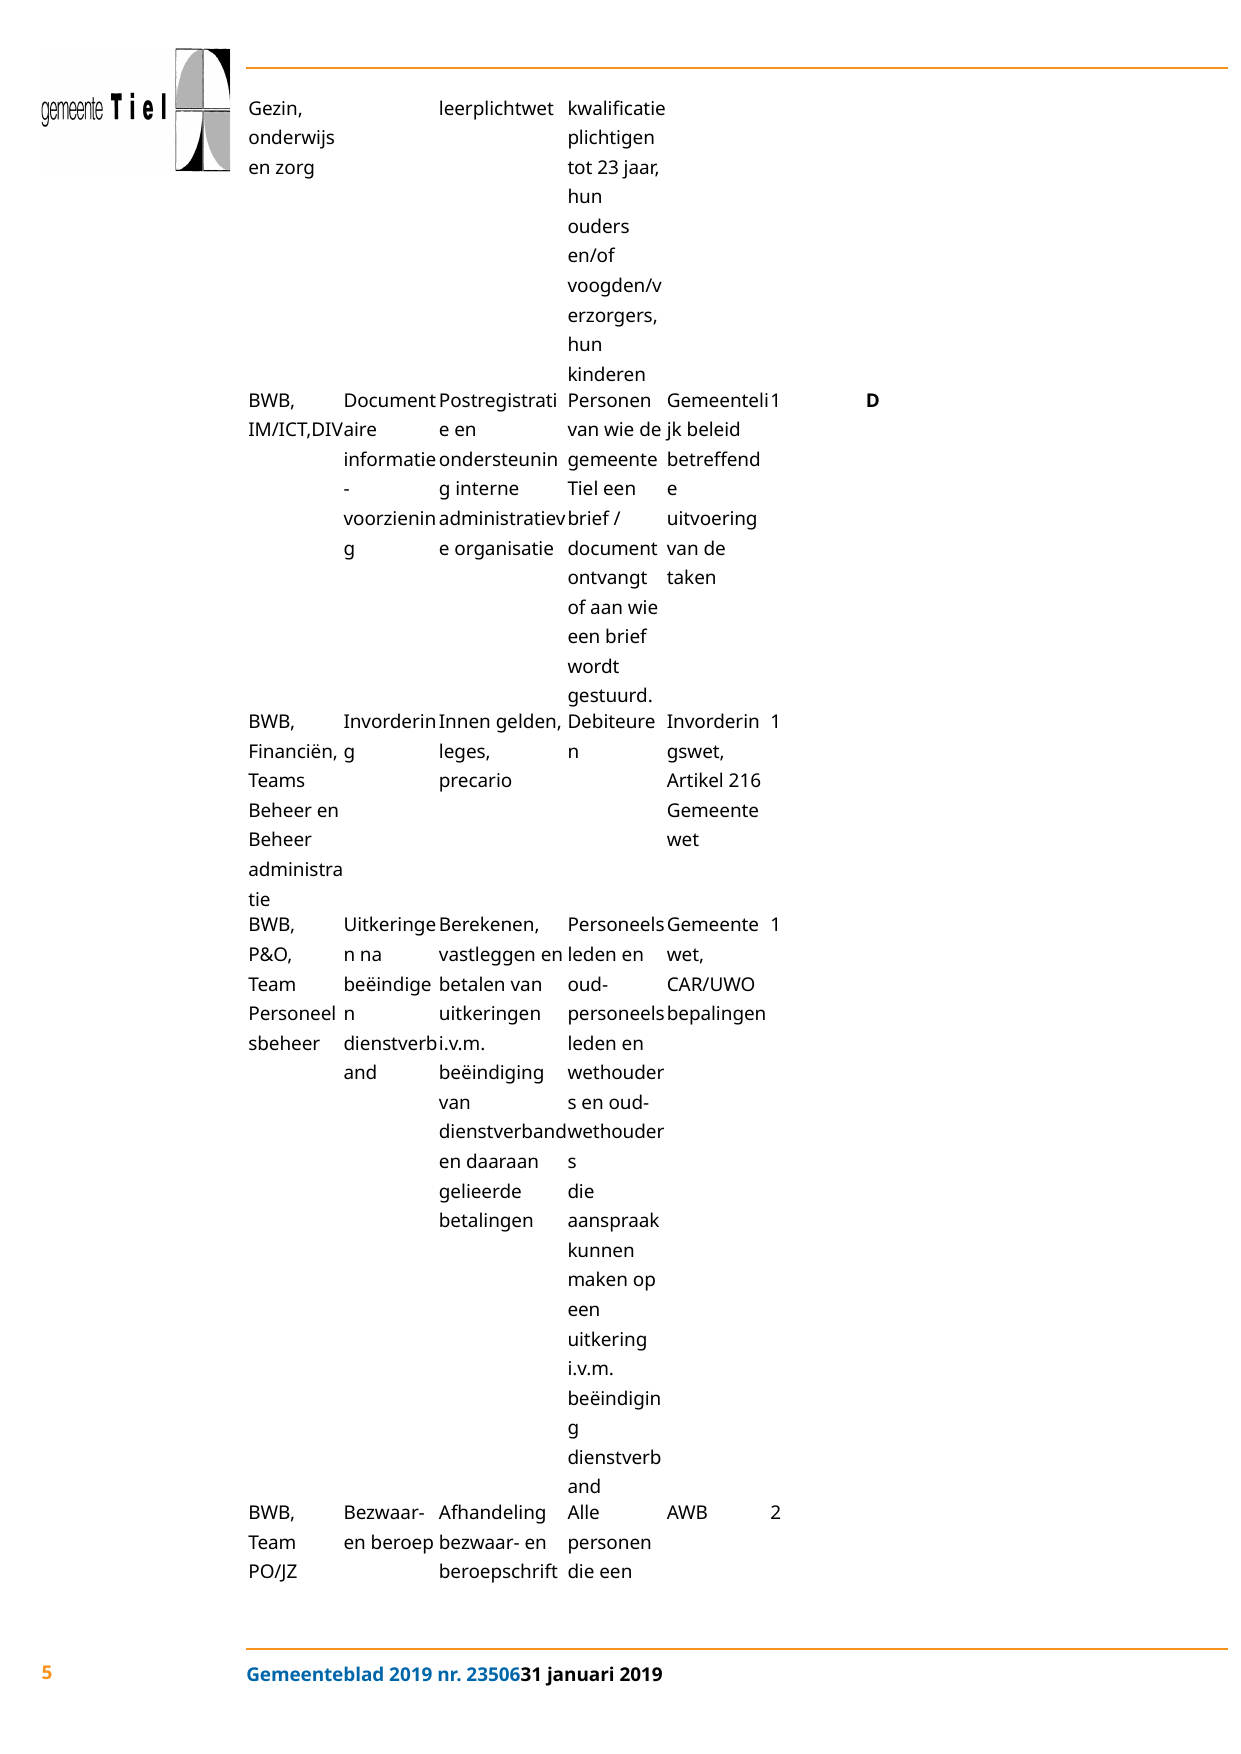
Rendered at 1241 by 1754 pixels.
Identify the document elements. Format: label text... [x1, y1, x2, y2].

table_cell [866, 95, 961, 387]
table_cell Bezwaar- en beroep [343, 1499, 439, 1584]
table_cell [1056, 912, 1152, 1499]
table_cell 1 [770, 387, 866, 708]
table_cell Gemeentewet, CAR/UWO bepalingen [667, 912, 770, 1499]
table_cell [961, 95, 1056, 387]
table_cell [1056, 1499, 1152, 1584]
table_cell [961, 387, 1056, 708]
table_cell 1 [770, 912, 866, 1499]
table_cell [961, 912, 1056, 1499]
table_cell BWB, P&O, Team Personeelsbeheer [248, 912, 343, 1499]
table_cell [343, 95, 439, 387]
table_cell [1056, 708, 1152, 912]
table_cell Invorderingswet, Artikel 216 Gemeentewet [667, 708, 770, 912]
table_cell [866, 1499, 961, 1584]
table_cell BWB, IM/ICT,DIV [248, 387, 343, 708]
table_cell [961, 708, 1056, 912]
table_cell Gezin, onderwijs en zorg [248, 95, 343, 387]
table_cell [866, 912, 961, 1499]
table_cell 2 [770, 1499, 866, 1584]
table_cell D [866, 387, 961, 708]
table_cell BWB, Financiën, Teams Beheer en Beheer administratie [248, 708, 343, 912]
table_cell Innen gelden, leges, precario [439, 708, 567, 912]
table_cell AWB [667, 1499, 770, 1584]
table_cell Debiteuren [567, 708, 667, 912]
table_cell Afhandeling bezwaar- en beroepschrift [439, 1499, 567, 1584]
table_cell Invordering [343, 708, 439, 912]
table_cell kwalificatieplichtigen tot 23 jaar, hun ouders en/of voogden/verzorgers, hun kinderen [567, 95, 667, 387]
table_cell 1 [770, 708, 866, 912]
table_cell [1056, 387, 1152, 708]
table_cell Personeelsleden en oud-personeelsleden en wethouders en oud-wethouders die aanspraak kunnen maken op een uitkering i.v.m. beëindiging dienstverband [567, 912, 667, 1499]
table_cell leerplichtwet [439, 95, 567, 387]
table_cell [667, 95, 770, 387]
table_cell [770, 95, 866, 387]
table_cell Berekenen, vastleggen en betalen van uitkeringen i.v.m. beëindiging van dienstverband en daaraan gelieerde betalingen [439, 912, 567, 1499]
table_cell Gemeentelijk beleid betreffende uitvoering van de taken [667, 387, 770, 708]
table_cell Personen van wie de gemeente Tiel een brief / document ontvangt of aan wie een brief wordt gestuurd. [567, 387, 667, 708]
table_cell Alle personen die een [567, 1499, 667, 1584]
picture [41, 47, 231, 172]
table_cell Documentaire informatie-voorziening [343, 387, 439, 708]
table_cell Postregistratie en ondersteuning interne administratieve organisatie [439, 387, 567, 708]
table_cell [866, 708, 961, 912]
table_cell BWB, Team PO/JZ [248, 1499, 343, 1584]
table_cell Uitkeringen na beëindigen dienstverband [343, 912, 439, 1499]
table_cell [961, 1499, 1056, 1584]
table_cell [1056, 95, 1152, 387]
